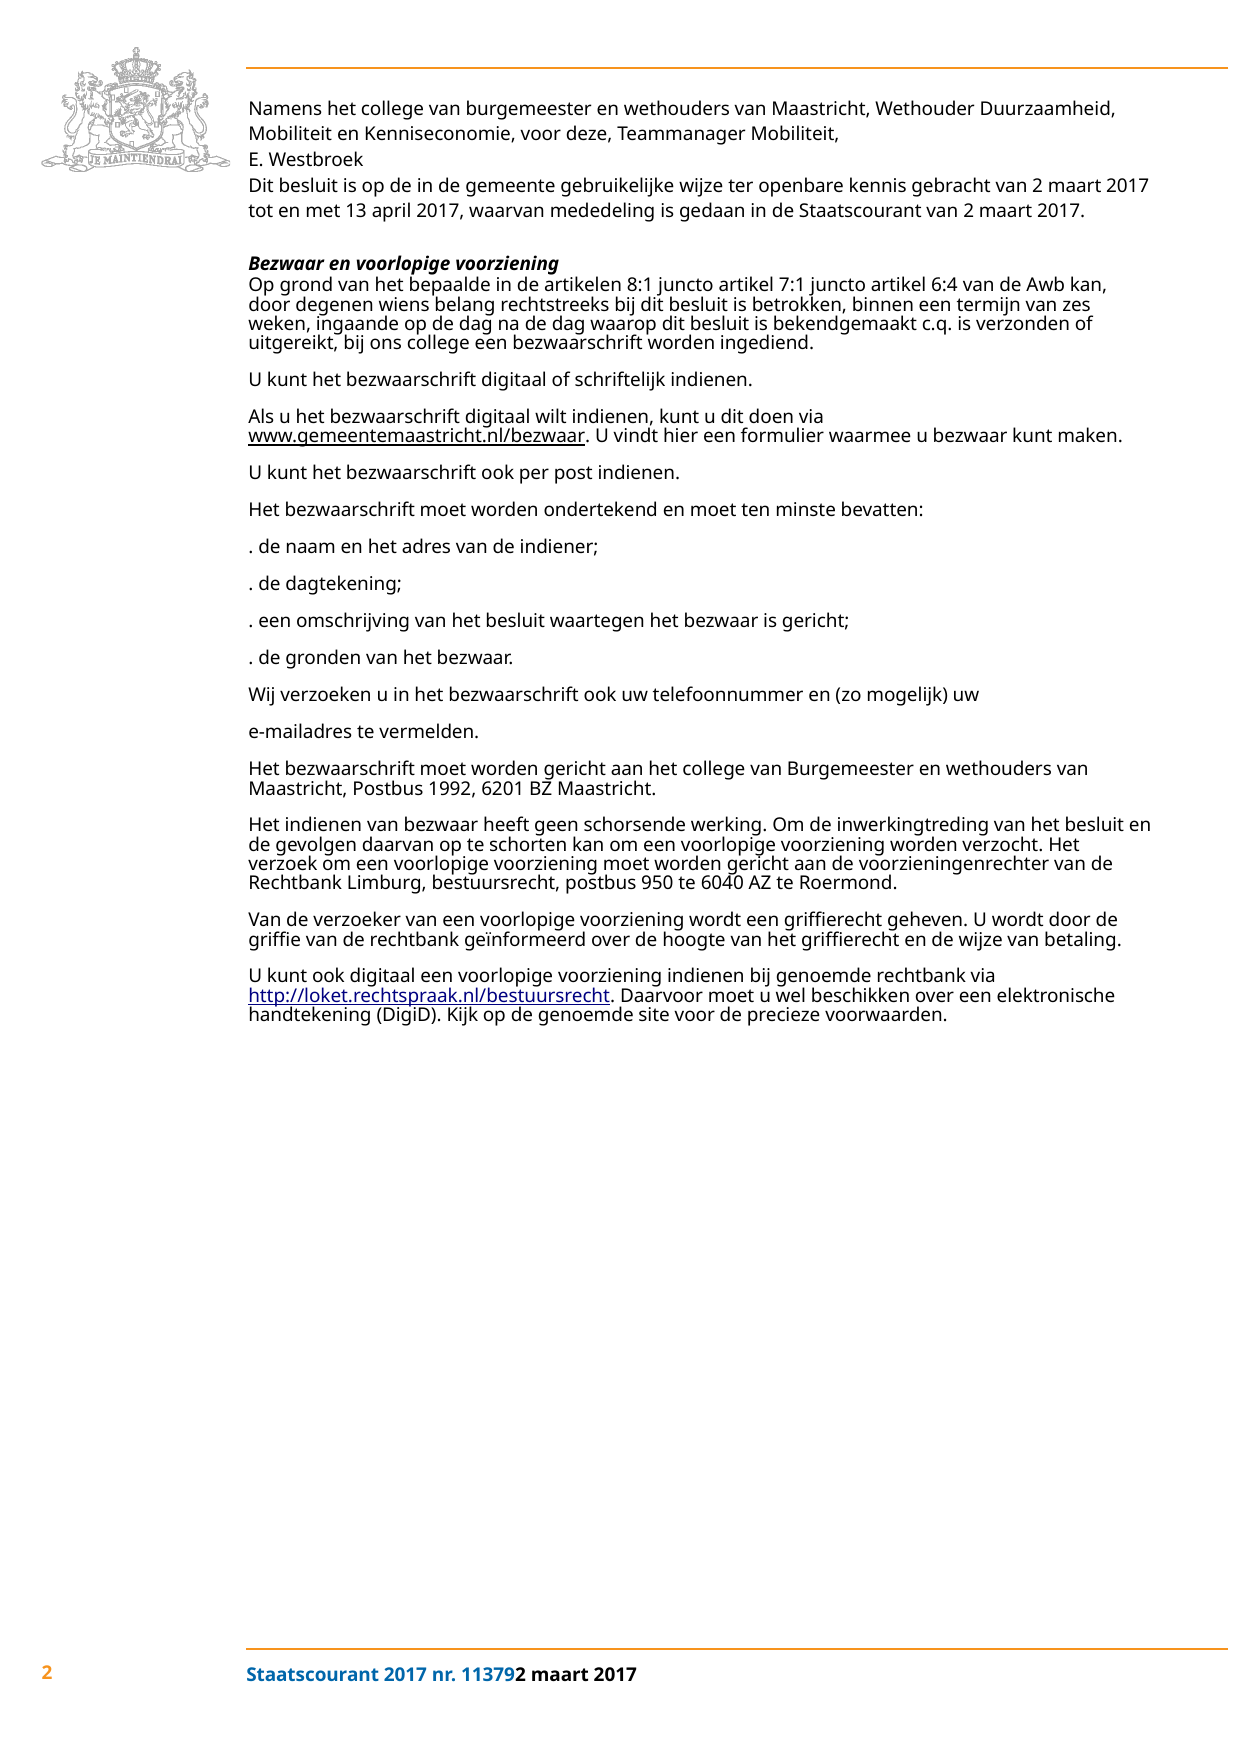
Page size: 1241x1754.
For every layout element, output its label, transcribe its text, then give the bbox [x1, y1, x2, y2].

text E. Westbroek [248, 146, 1152, 172]
text Het bezwaarschrift moet worden gericht aan het college van Burgemeester en wethouders van Maastricht, Postbus 1992, 6201 BZ Maastricht. [248, 760, 1152, 799]
picture [41, 47, 231, 172]
text e-mailadres te vermelden. [248, 723, 1152, 742]
text Dit besluit is op de in de gemeente gebruikelijke wijze ter openbare kennis gebracht van 2 maart 2017 tot en met 13 april 2017, waarvan mededeling is gedaan in de Staatscourant van 2 maart 2017. [248, 172, 1152, 223]
text Als u het bezwaarschrift digitaal wilt indienen, kunt u dit doen via www.gemeentemaastricht.nl/bezwaar. U vindt hier een formulier waarmee u bezwaar kunt maken. [248, 408, 1152, 447]
text Het indienen van bezwaar heeft geen schorsende werking. Om de inwerkingtreding van het besluit en de gevolgen daarvan op te schorten kan om een voorlopige voorziening worden verzocht. Het verzoek om een voorlopige voorziening moet worden gericht aan de voorzieningenrechter van de Rechtbank Limburg, bestuursrecht, postbus 950 te 6040 AZ te Roermond. [248, 816, 1152, 893]
text U kunt ook digitaal een voorlopige voorziening indienen bij genoemde rechtbank via http://loket.rechtspraak.nl/bestuursrecht. Daarvoor moet u wel beschikken over een elektronische handtekening (DigiD). Kijk op de genoemde site voor de precieze voorwaarden. [248, 967, 1152, 1025]
text Van de verzoeker van een voorlopige voorziening wordt een griffierecht geheven. U wordt door de griffie van de rechtbank geïnformeerd over de hoogte van het griffierecht en de wijze van betaling. [248, 911, 1152, 950]
text . de naam en het adres van de indiener; [248, 538, 1152, 558]
text Het bezwaarschrift moet worden ondertekend en moet ten minste bevatten: [248, 501, 1152, 521]
text . de gronden van het bezwaar. [248, 649, 1152, 668]
text U kunt het bezwaarschrift ook per post indienen. [248, 464, 1152, 484]
text Op grond van het bepaalde in de artikelen 8:1 juncto artikel 7:1 juncto artikel 6:4 van de Awb kan, door degenen wiens belang rechtstreeks bij dit besluit is betrokken, binnen een termijn van zes weken, ingaande op de dag na de dag waarop dit besluit is bekendgemaakt c.q. is verzonden of uitgereikt, bij ons college een bezwaarschrift worden ingediend. [248, 276, 1152, 353]
text Wij verzoeken u in het bezwaarschrift ook uw telefoonnummer en (zo mogelijk) uw [248, 686, 1152, 706]
text . een omschrijving van het besluit waartegen het bezwaar is gericht; [248, 612, 1152, 632]
text Namens het college van burgemeester en wethouders van Maastricht, Wethouder Duurzaamheid, Mobiliteit en Kenniseconomie, voor deze, Teammanager Mobiliteit, [248, 95, 1152, 146]
text . de dagtekening; [248, 575, 1152, 594]
text U kunt het bezwaarschrift digitaal of schriftelijk indienen. [248, 371, 1152, 390]
text Bezwaar en voorlopige voorziening [248, 251, 1152, 276]
